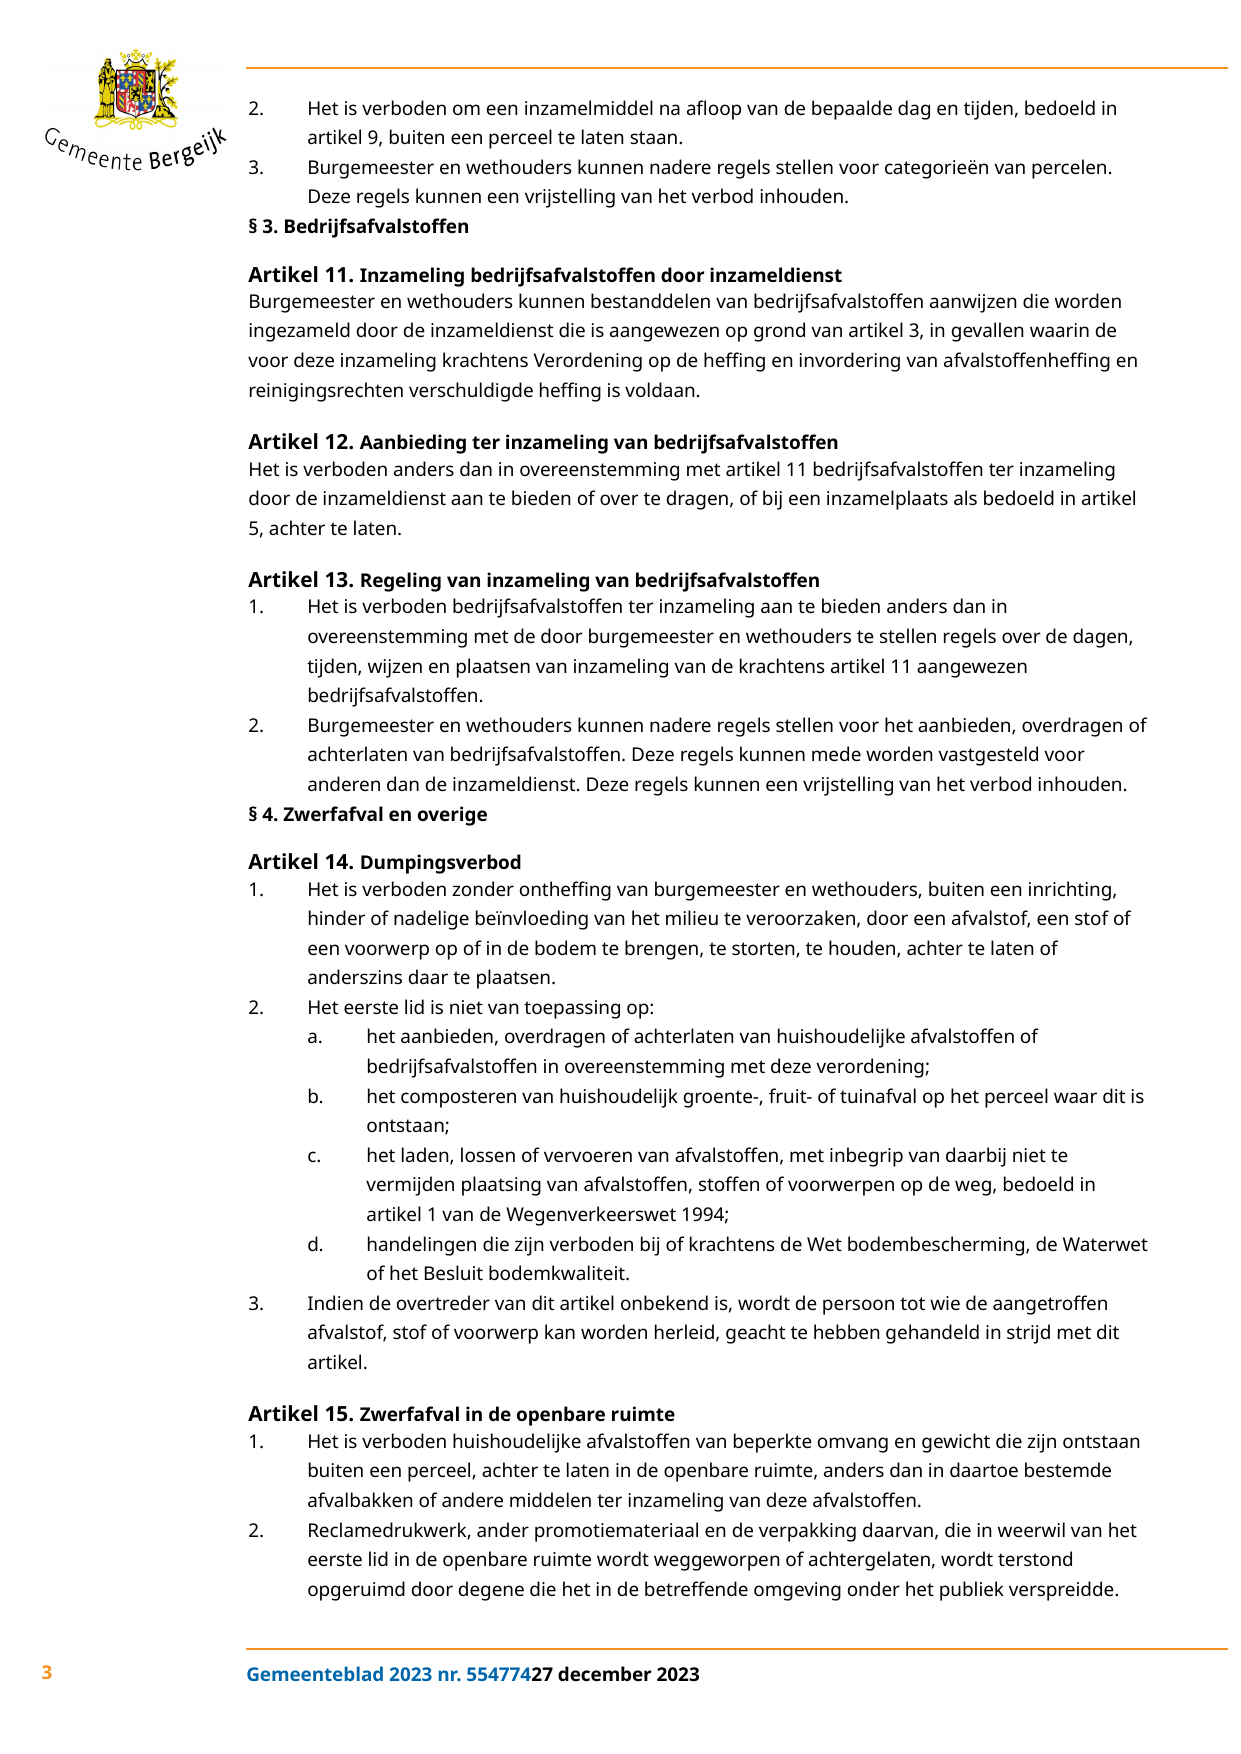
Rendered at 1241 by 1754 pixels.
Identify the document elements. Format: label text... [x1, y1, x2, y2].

list Reclamedrukwerk, ander promotiemateriaal en de verpakking daarvan, die in weerwil van het eerste lid in de openbare ruimte wordt weggeworpen of achtergelaten, wordt terstond opgeruimd door degene die het in de betreffende omgeving onder het publiek verspreidde. [248, 1517, 1152, 1602]
text Artikel 11. Inzameling bedrijfsafvalstoffen door inzameldienst [248, 260, 1152, 288]
text § 4. Zwerfafval en overige [248, 801, 1152, 827]
list Het is verboden huishoudelijke afvalstoffen van beperkte omvang en gewicht die zijn ontstaan buiten een perceel, achter te laten in de openbare ruimte, anders dan in daartoe bestemde afvalbakken of andere middelen ter inzameling van deze afvalstoffen. [248, 1428, 1152, 1513]
list handelingen die zijn verboden bij of krachtens de Wet bodembescherming, de Waterwet of het Besluit bodemkwaliteit. [307, 1231, 1152, 1286]
text Burgemeester en wethouders kunnen bestanddelen van bedrijfsafvalstoffen aanwijzen die worden ingezameld door de inzameldienst die is aangewezen op grond van artikel 3, in gevallen waarin de voor deze inzameling krachtens Verordening op de heffing en invordering van afvalstoffenheffing en reinigingsrechten verschuldigde heffing is voldaan. [248, 288, 1152, 403]
list het laden, lossen of vervoeren van afvalstoffen, met inbegrip van daarbij niet te vermijden plaatsing van afvalstoffen, stoffen of voorwerpen op de weg, bedoeld in artikel 1 van de Wegenverkeerswet 1994; [307, 1142, 1152, 1227]
list het aanbieden, overdragen of achterlaten van huishoudelijke afvalstoffen of bedrijfsafvalstoffen in overeenstemming met deze verordening; [307, 1024, 1152, 1079]
list Het is verboden bedrijfsafvalstoffen ter inzameling aan te bieden anders dan in overeenstemming met de door burgemeester en wethouders te stellen regels over de dagen, tijden, wijzen en plaatsen van inzameling van de krachtens artikel 11 aangewezen bedrijfsafvalstoffen. [248, 594, 1152, 708]
list Het is verboden zonder ontheffing van burgemeester en wethouders, buiten een inrichting, hinder of nadelige beïnvloeding van het milieu te veroorzaken, door een afvalstof, een stof of een voorwerp op of in de bodem te brengen, te storten, te houden, achter te laten of anderszins daar te plaatsen. [248, 876, 1152, 990]
text Het is verboden anders dan in overeenstemming met artikel 11 bedrijfsafvalstoffen ter inzameling door de inzameldienst aan te bieden of over te dragen, of bij een inzamelplaats als bedoeld in artikel 5, achter te laten. [248, 456, 1152, 541]
list Burgemeester en wethouders kunnen nadere regels stellen voor categorieën van percelen. Deze regels kunnen een vrijstelling van het verbod inhouden. [248, 154, 1152, 209]
list Het is verboden om een inzamelmiddel na afloop van de bepaalde dag en tijden, bedoeld in artikel 9, buiten een perceel te laten staan. [248, 95, 1152, 150]
list het composteren van huishoudelijk groente-, fruit- of tuinafval op het perceel waar dit is ontstaan; [307, 1083, 1152, 1138]
text Artikel 13. Regeling van inzameling van bedrijfsafvalstoffen [248, 565, 1152, 594]
text Artikel 12. Aanbieding ter inzameling van bedrijfsafvalstoffen [248, 427, 1152, 456]
text Artikel 14. Dumpingsverbod [248, 847, 1152, 876]
list Indien de overtreder van dit artikel onbekend is, wordt de persoon tot wie de aangetroffen afvalstof, stof of voorwerp kan worden herleid, geacht te hebben gehandeld in strijd met dit artikel. [248, 1290, 1152, 1375]
list Het eerste lid is niet van toepassing op: [248, 994, 1152, 1020]
text Artikel 15. Zwerfafval in de openbare ruimte [248, 1399, 1152, 1428]
picture [41, 47, 231, 172]
text § 3. Bedrijfsafvalstoffen [248, 213, 1152, 239]
list Burgemeester en wethouders kunnen nadere regels stellen voor het aanbieden, overdragen of achterlaten van bedrijfsafvalstoffen. Deze regels kunnen mede worden vastgesteld voor anderen dan de inzameldienst. Deze regels kunnen een vrijstelling van het verbod inhouden. [248, 712, 1152, 797]
